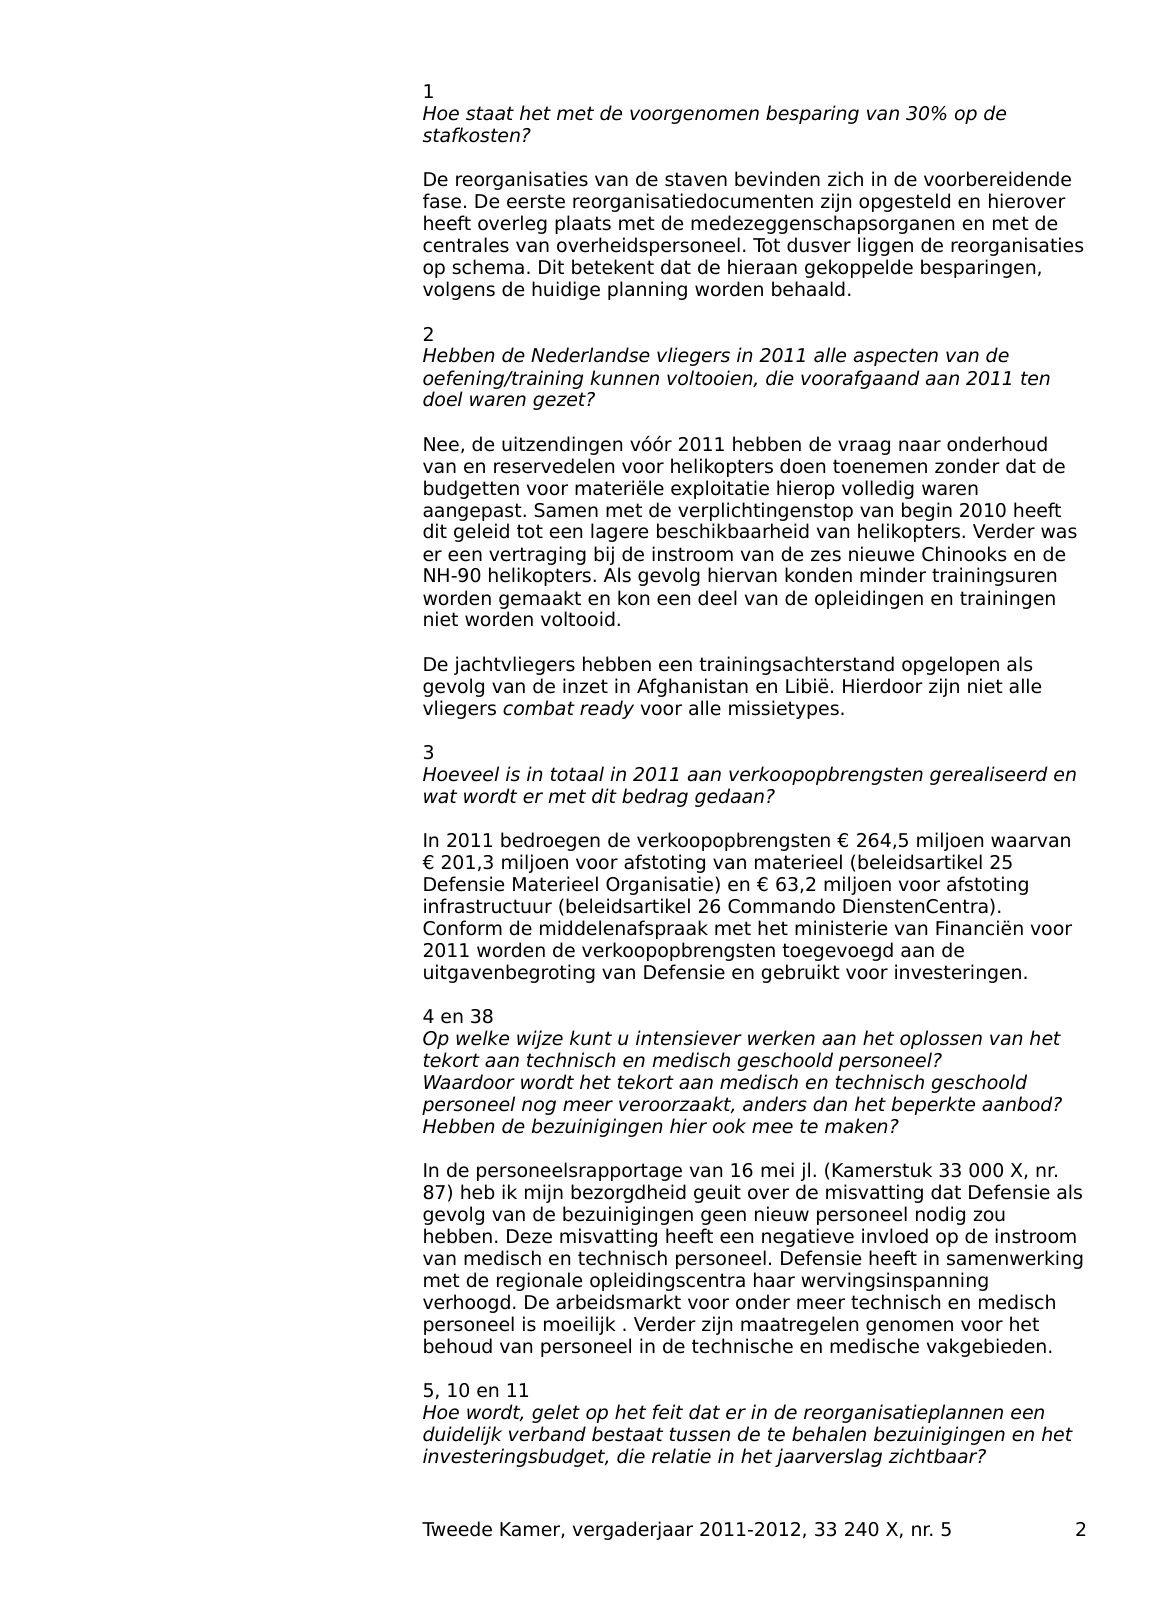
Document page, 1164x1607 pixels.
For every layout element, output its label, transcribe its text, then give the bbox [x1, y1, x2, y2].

text 3 [422, 742, 1087, 764]
text Op welke wijze kunt u intensiever werken aan het oplossen van het tekort aan technisch en medisch geschoold personeel? [422, 1028, 1087, 1072]
text Hebben de Nederlandse vliegers in 2011 alle aspecten van de oefening/training kunnen voltooien, die voorafgaand aan 2011 ten doel waren gezet? [422, 345, 1087, 411]
text Hoe wordt, gelet op het feit dat er in de reorganisatieplannen een duidelijk verband bestaat tussen de te behalen bezuinigingen en het investeringsbudget, die relatie in het jaarverslag zichtbaar? [422, 1402, 1087, 1468]
text In 2011 bedroegen de verkoopopbrengsten € 264,5 miljoen waarvan € 201,3 miljoen voor afstoting van materieel (beleidsartikel 25 Defensie Materieel Organisatie) en € 63,2 miljoen voor afstoting infrastructuur (beleidsartikel 26 Commando DienstenCentra). Conform de middelenafspraak met het ministerie van Financiën voor 2011 worden de verkoopopbrengsten toegevoegd aan de uitgavenbegroting van Defensie en gebruikt voor investeringen. [422, 830, 1087, 984]
text De jachtvliegers hebben een trainingsachterstand opgelopen als gevolg van de inzet in Afghanistan en Libië. Hierdoor zijn niet alle vliegers combat ready voor alle missietypes. [422, 653, 1087, 719]
text 4 en 38 [422, 1006, 1087, 1028]
text Nee, de uitzendingen vóór 2011 hebben de vraag naar onderhoud van en reservedelen voor helikopters doen toenemen zonder dat de budgetten voor materiële exploitatie hierop volledig waren aangepast. Samen met de verplichtingenstop van begin 2010 heeft dit geleid tot een lagere beschikbaarheid van helikopters. Verder was er een vertraging bij de instroom van de zes nieuwe Chinooks en de NH-90 helikopters. Als gevolg hiervan konden minder trainingsuren worden gemaakt en kon een deel van de opleidingen en trainingen niet worden voltooid. [422, 433, 1087, 631]
text 1 [422, 81, 1087, 103]
text Hoeveel is in totaal in 2011 aan verkoopopbrengsten gerealiseerd en wat wordt er met dit bedrag gedaan? [422, 764, 1087, 808]
text De reorganisaties van de staven bevinden zich in de voorbereidende fase. De eerste reorganisatiedocumenten zijn opgesteld en hierover heeft overleg plaats met de medezeggenschapsorganen en met de centrales van overheidspersoneel. Tot dusver liggen de reorganisaties op schema. Dit betekent dat de hieraan gekoppelde besparingen, volgens de huidige planning worden behaald. [422, 169, 1087, 301]
text Waardoor wordt het tekort aan medisch en technisch geschoold personeel nog meer veroorzaakt, anders dan het beperkte aanbod? Hebben de bezuinigingen hier ook mee te maken? [422, 1072, 1087, 1138]
text 2 [422, 323, 1087, 345]
text Hoe staat het met de voorgenomen besparing van 30% op de stafkosten? [422, 103, 1087, 147]
text In de personeelsrapportage van 16 mei jl. (Kamerstuk 33 000 X, nr. 87) heb ik mijn bezorgdheid geuit over de misvatting dat Defensie als gevolg van de bezuinigingen geen nieuw personeel nodig zou hebben. Deze misvatting heeft een negatieve invloed op de instroom van medisch en technisch personeel. Defensie heeft in samenwerking met de regionale opleidingscentra haar wervingsinspanning verhoogd. De arbeidsmarkt voor onder meer technisch en medisch personeel is moeilijk . Verder zijn maatregelen genomen voor het behoud van personeel in de technische en medische vakgebieden. [422, 1160, 1087, 1358]
text 5, 10 en 11 [422, 1380, 1087, 1402]
